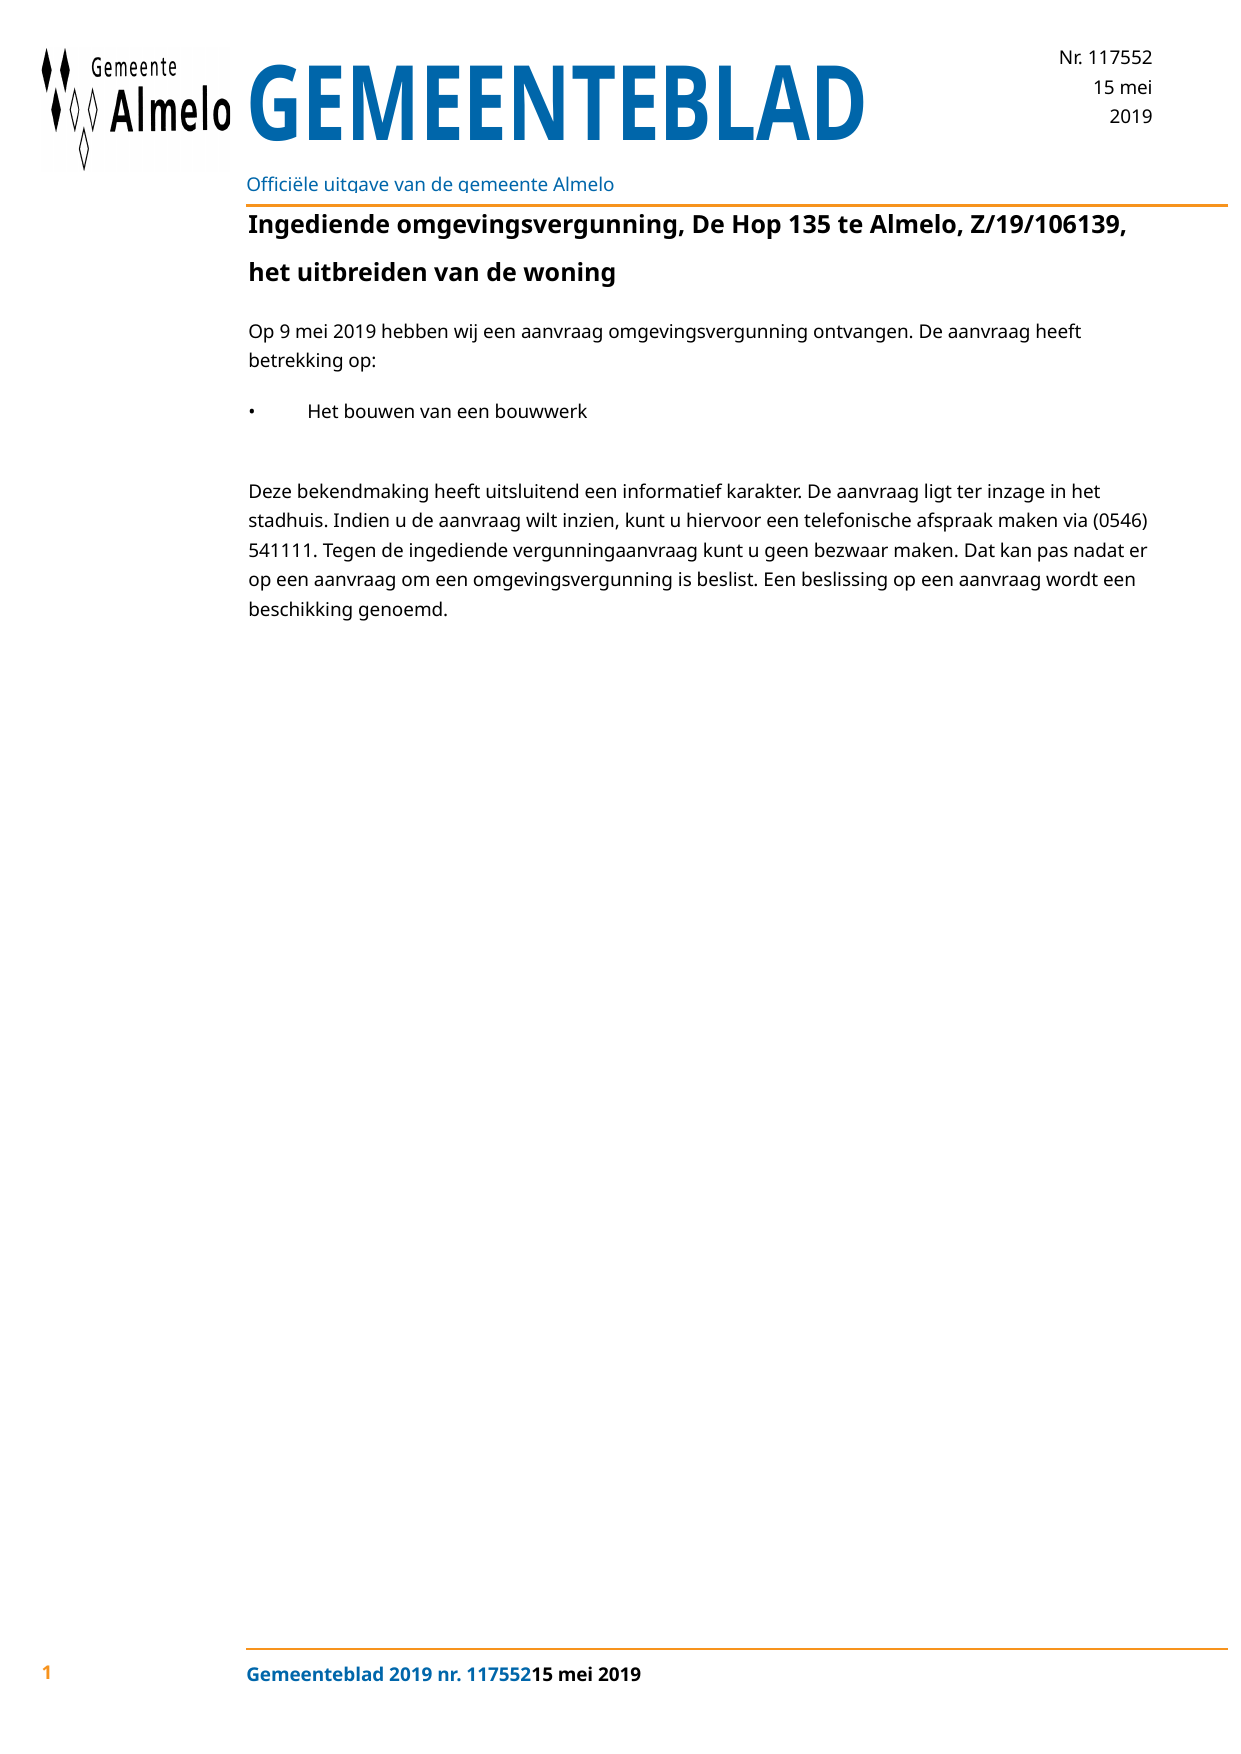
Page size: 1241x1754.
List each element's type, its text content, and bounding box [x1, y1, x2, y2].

picture [41, 47, 231, 172]
text Ingediende omgevingsvergunning, De Hop 135 te Almelo, Z/19/106139, het uitbreiden van de woning [248, 207, 1152, 288]
text Deze bekendmaking heeft uitsluitend een informatief karakter. De aanvraag ligt ter inzage in het stadhuis. Indien u de aanvraag wilt inzien, kunt u hiervoor een telefonische afspraak maken via (0546) 541111. Tegen de ingediende vergunningaanvraag kunt u geen bezwaar maken. Dat kan pas nadat er op een aanvraag om een omgevingsvergunning is beslist. Een beslissing op een aanvraag wordt een beschikking genoemd. [248, 478, 1152, 622]
list Het bouwen van een bouwwerk [248, 398, 1152, 424]
text Op 9 mei 2019 hebben wij een aanvraag omgevingsvergunning ontvangen. De aanvraag heeft betrekking op: [248, 318, 1152, 373]
